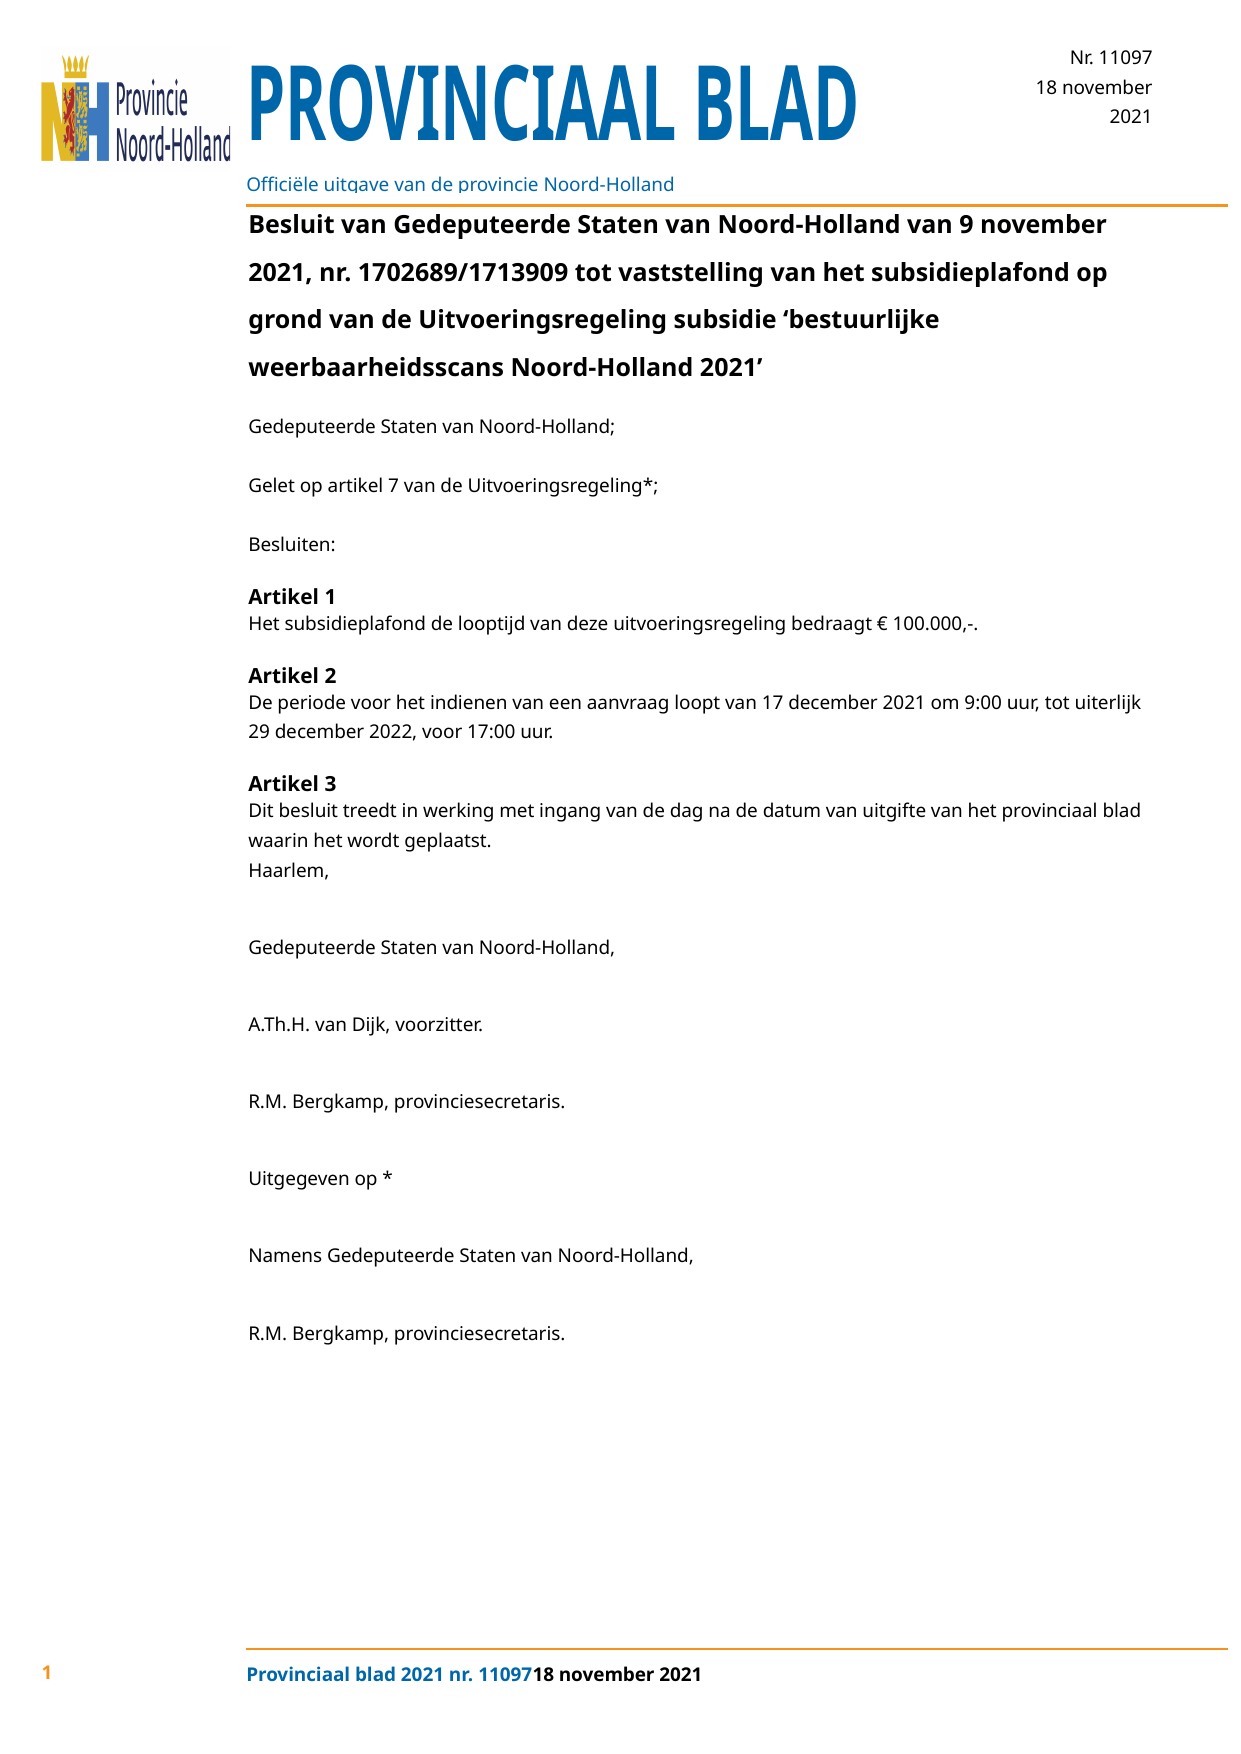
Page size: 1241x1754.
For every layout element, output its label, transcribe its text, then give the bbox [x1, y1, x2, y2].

text Besluit van Gedeputeerde Staten van Noord-Holland van 9 november 2021, nr. 1702689/1713909 tot vaststelling van het subsidieplafond op grond van de Uitvoeringsregeling subsidie ‘bestuurlijke weerbaarheidsscans Noord-Holland 2021’ [248, 207, 1152, 384]
text Artikel 2 [248, 661, 1152, 689]
text R.M. Bergkamp, provinciesecretaris. [248, 1320, 1152, 1346]
text Uitgegeven op * [248, 1166, 1152, 1191]
text R.M. Bergkamp, provinciesecretaris. [248, 1088, 1152, 1114]
text Besluiten: [248, 531, 1152, 557]
text Dit besluit treedt in werking met ingang van de dag na de datum van uitgifte van het provinciaal blad waarin het wordt geplaatst. [248, 798, 1152, 853]
text A.Th.H. van Dijk, voorzitter. [248, 1011, 1152, 1037]
text Gedeputeerde Staten van Noord-Holland; [248, 413, 1152, 439]
text Gedeputeerde Staten van Noord-Holland, [248, 934, 1152, 960]
text Gelet op artikel 7 van de Uitvoeringsregeling*; [248, 472, 1152, 498]
text De periode voor het indienen van een aanvraag loopt van 17 december 2021 om 9:00 uur, tot uiterlijk 29 december 2022, voor 17:00 uur. [248, 689, 1152, 744]
picture [41, 47, 231, 172]
text Artikel 1 [248, 582, 1152, 610]
text Artikel 3 [248, 769, 1152, 798]
text Haarlem, [248, 857, 1152, 882]
text Namens Gedeputeerde Staten van Noord-Holland, [248, 1243, 1152, 1268]
text Het subsidieplafond de looptijd van deze uitvoeringsregeling bedraagt € 100.000,-. [248, 610, 1152, 636]
